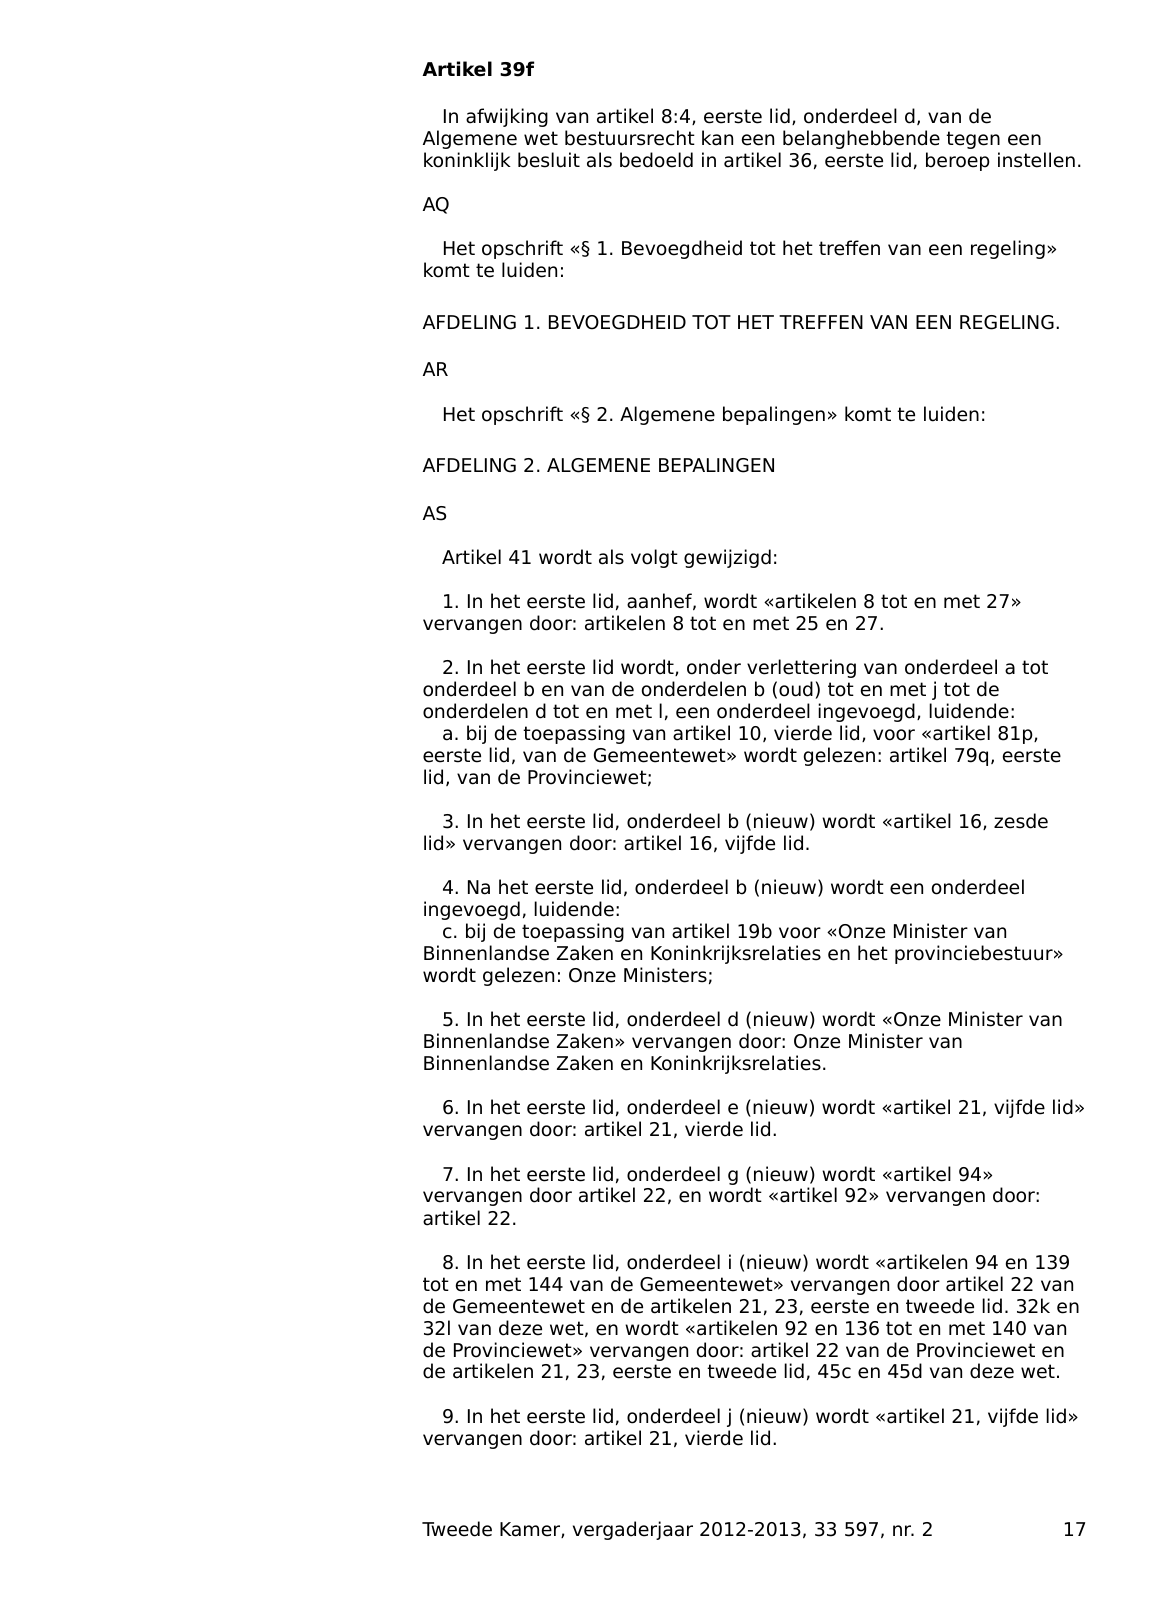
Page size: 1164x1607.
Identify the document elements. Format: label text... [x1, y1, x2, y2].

text AQ [422, 194, 1087, 216]
text 5. In het eerste lid, onderdeel d (nieuw) wordt «Onze Minister van Binnenlandse Zaken» vervangen door: Onze Minister van Binnenlandse Zaken en Koninkrijksrelaties. [422, 1009, 1087, 1075]
text c. bij de toepassing van artikel 19b voor «Onze Minister van Binnenlandse Zaken en Koninkrijksrelaties en het provinciebestuur» wordt gelezen: Onze Ministers; [422, 921, 1087, 987]
text 2. In het eerste lid wordt, onder verlettering van onderdeel a tot onderdeel b en van de onderdelen b (oud) tot en met j tot de onderdelen d tot en met l, een onderdeel ingevoegd, luidende: [422, 657, 1087, 723]
text a. bij de toepassing van artikel 10, vierde lid, voor «artikel 81p, eerste lid, van de Gemeentewet» wordt gelezen: artikel 79q, eerste lid, van de Provinciewet; [422, 723, 1087, 789]
text In afwijking van artikel 8:4, eerste lid, onderdeel d, van de Algemene wet bestuursrecht kan een belanghebbende tegen een koninklijk besluit als bedoeld in artikel 36, eerste lid, beroep instellen. [422, 106, 1087, 172]
text 3. In het eerste lid, onderdeel b (nieuw) wordt «artikel 16, zesde lid» vervangen door: artikel 16, vijfde lid. [422, 811, 1087, 855]
text Artikel 41 wordt als volgt gewijzigd: [422, 547, 1087, 568]
text 1. In het eerste lid, aanhef, wordt «artikelen 8 tot en met 27» vervangen door: artikelen 8 tot en met 25 en 27. [422, 591, 1087, 635]
text AR [422, 359, 1087, 381]
text Het opschrift «§ 1. Bevoegdheid tot het treffen van een regeling» komt te luiden: [422, 238, 1087, 282]
text 7. In het eerste lid, onderdeel g (nieuw) wordt «artikel 94» vervangen door artikel 22, en wordt «artikel 92» vervangen door: artikel 22. [422, 1163, 1087, 1229]
text 4. Na het eerste lid, onderdeel b (nieuw) wordt een onderdeel ingevoegd, luidende: [422, 877, 1087, 921]
subtitle AFDELING 1. BEVOEGDHEID TOT HET TREFFEN VAN EEN REGELING. [422, 312, 1087, 334]
subtitle Artikel 39f [422, 59, 1087, 81]
text AS [422, 502, 1087, 524]
text Het opschrift «§ 2. Algemene bepalingen» komt te luiden: [422, 403, 1087, 425]
subtitle AFDELING 2. ALGEMENE BEPALINGEN [422, 455, 1087, 477]
text 9. In het eerste lid, onderdeel j (nieuw) wordt «artikel 21, vijfde lid» vervangen door: artikel 21, vierde lid. [422, 1406, 1087, 1449]
text 8. In het eerste lid, onderdeel i (nieuw) wordt «artikelen 94 en 139 tot en met 144 van de Gemeentewet» vervangen door artikel 22 van de Gemeentewet en de artikelen 21, 23, eerste en tweede lid. 32k en 32l van deze wet, en wordt «artikelen 92 en 136 tot en met 140 van de Provinciewet» vervangen door: artikel 22 van de Provinciewet en de artikelen 21, 23, eerste en tweede lid, 45c en 45d van deze wet. [422, 1252, 1087, 1383]
text 6. In het eerste lid, onderdeel e (nieuw) wordt «artikel 21, vijfde lid» vervangen door: artikel 21, vierde lid. [422, 1097, 1087, 1141]
